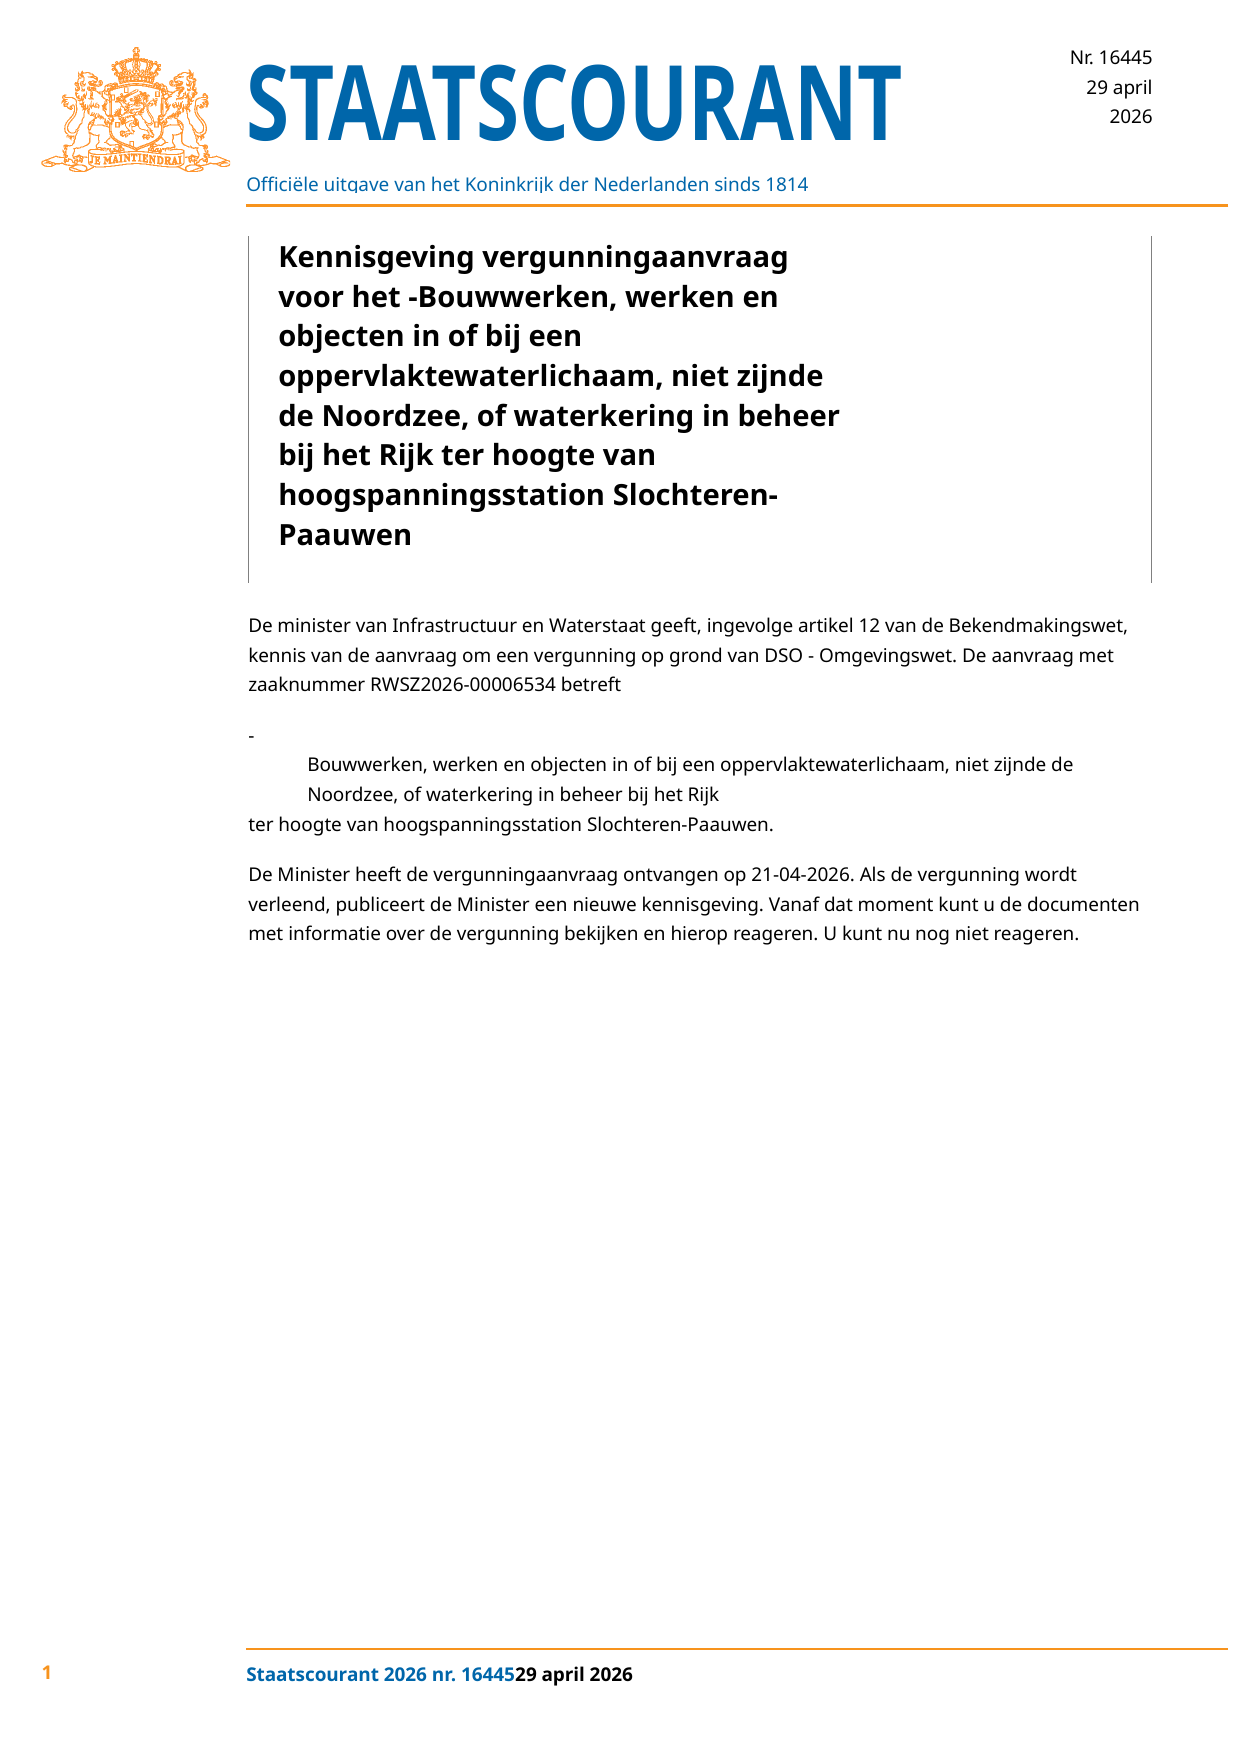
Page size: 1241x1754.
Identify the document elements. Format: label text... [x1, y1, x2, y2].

table_header Kennisgeving vergunningaanvraag voor het -Bouwwerken, werken en objecten in of bij een oppervlaktewaterlichaam, niet zijnde de Noordzee, of waterkering in beheer bij het Rijk ter hoogte van hoogspanningsstation Slochteren-Paauwen [249, 236, 850, 583]
picture [41, 47, 231, 172]
text De Minister heeft de vergunningaanvraag ontvangen op 21-04-2026. Als de vergunning wordt verleend, publiceert de Minister een nieuwe kennisgeving. Vanaf dat moment kunt u de documenten met informatie over de vergunning bekijken en hierop reageren. U kunt nu nog niet reageren. [248, 861, 1152, 946]
table_header [1090, 236, 1151, 413]
table_header [850, 414, 1151, 583]
list Bouwwerken, werken en objecten in of bij een oppervlaktewaterlichaam, niet zijnde de Noordzee, of waterkering in beheer bij het Rijk [248, 752, 1152, 807]
picture [912, 236, 1090, 414]
table_header [850, 236, 912, 413]
text ter hoogte van hoogspanningsstation Slochteren-Paauwen. [248, 811, 1152, 836]
text De minister van Infrastructuur en Waterstaat geeft, ingevolge artikel 12 van de Bekendmakingswet, kennis van de aanvraag om een vergunning op grond van DSO - Omgevingswet. De aanvraag met zaaknummer RWSZ2026-00006534 betreft [248, 612, 1152, 697]
